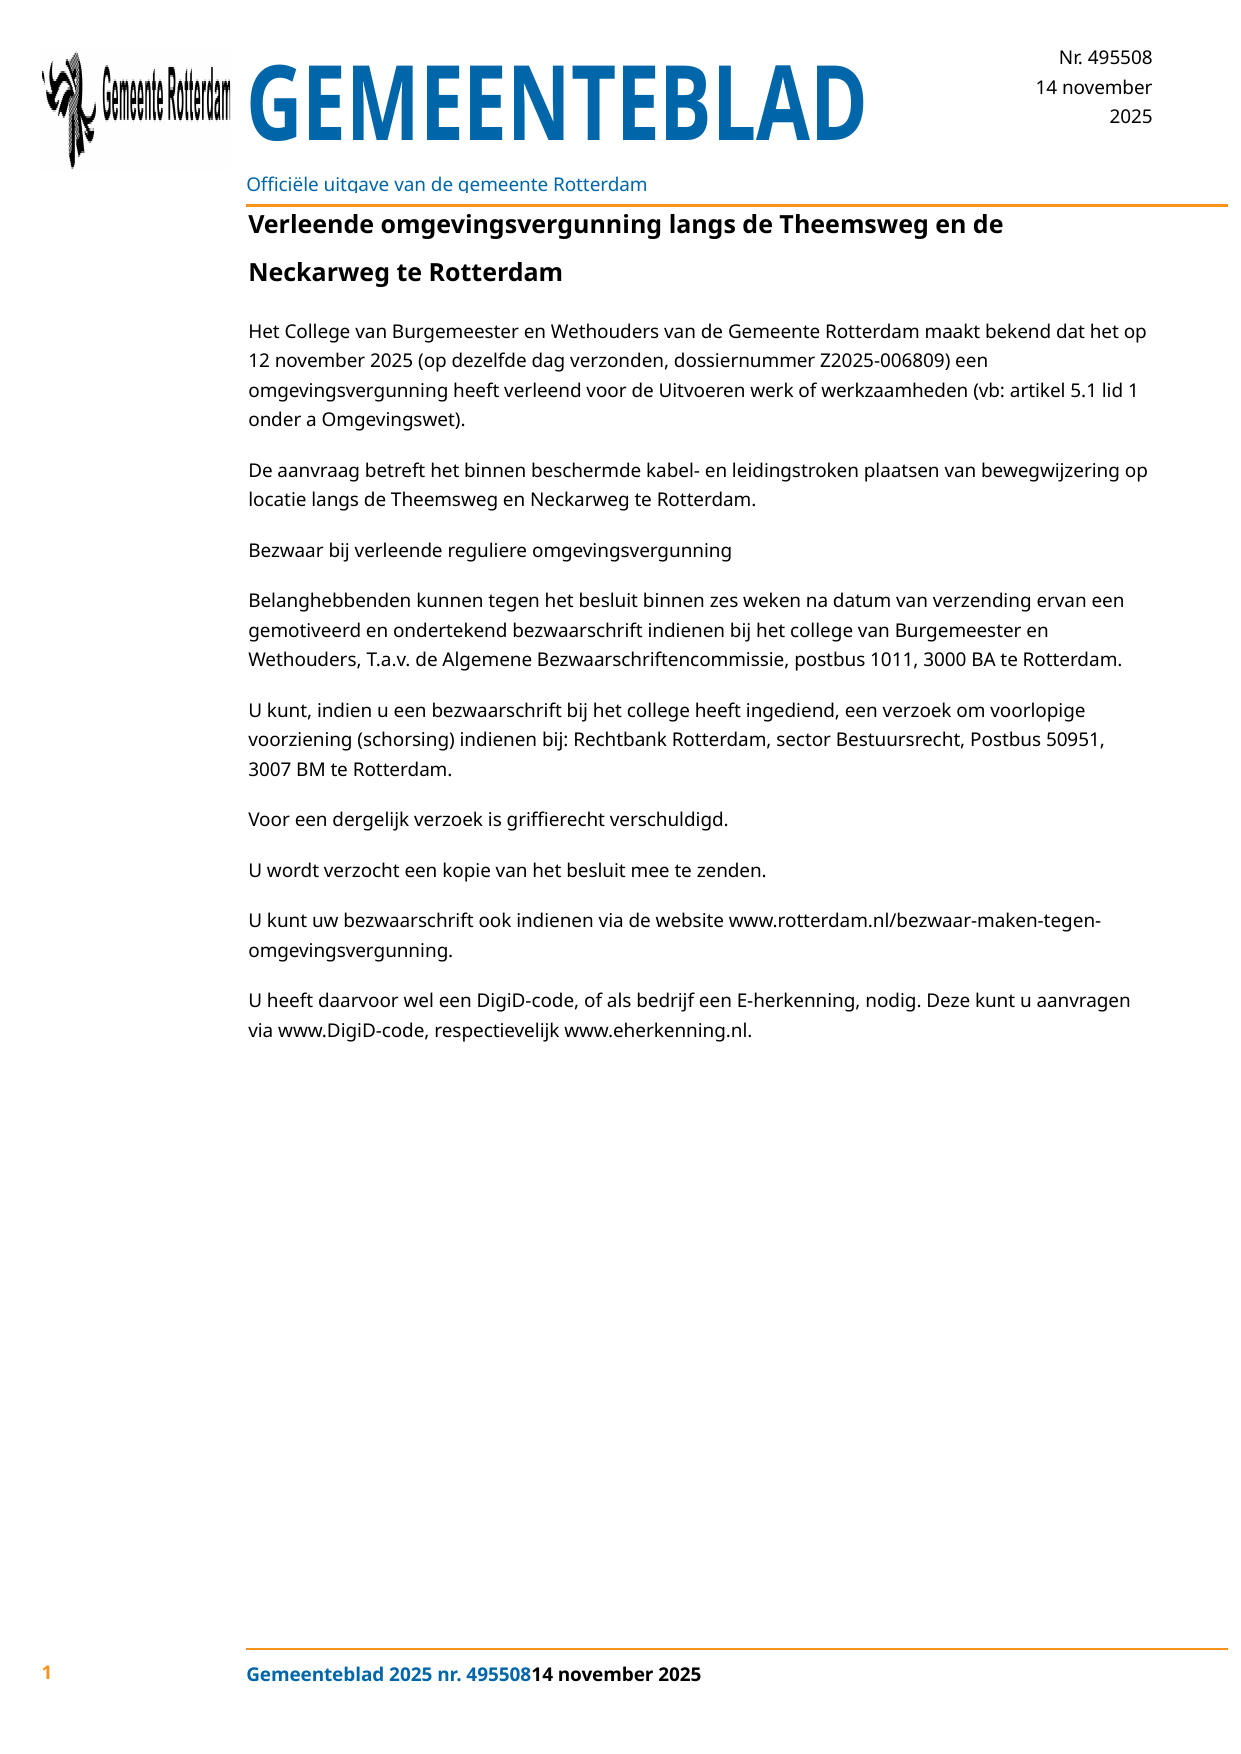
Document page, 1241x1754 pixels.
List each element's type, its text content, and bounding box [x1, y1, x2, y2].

text Verleende omgevingsvergunning langs de Theemsweg en de Neckarweg te Rotterdam [248, 207, 1152, 288]
text U heeft daarvoor wel een DigiD-code, of als bedrijf een E-herkenning, nodig. Deze kunt u aanvragen via www.DigiD-code, respectievelijk www.eherkenning.nl. [248, 987, 1152, 1043]
text Het College van Burgemeester en Wethouders van de Gemeente Rotterdam maakt bekend dat het op 12 november 2025 (op dezelfde dag verzonden, dossiernummer Z2025-006809) een omgevingsvergunning heeft verleend voor de Uitvoeren werk of werkzaamheden (vb: artikel 5.1 lid 1 onder a Omgevingswet). [248, 318, 1152, 432]
text Voor een dergelijk verzoek is griffierecht verschuldigd. [248, 807, 1152, 832]
text Bezwaar bij verleende reguliere omgevingsvergunning [248, 537, 1152, 563]
text De aanvraag betreft het binnen beschermde kabel- en leidingstroken plaatsen van bewegwijzering op locatie langs de Theemsweg en Neckarweg te Rotterdam. [248, 457, 1152, 512]
text U kunt, indien u een bezwaarschrift bij het college heeft ingediend, een verzoek om voorlopige voorziening (schorsing) indienen bij: Rechtbank Rotterdam, sector Bestuursrecht, Postbus 50951, 3007 BM te Rotterdam. [248, 697, 1152, 782]
text U wordt verzocht een kopie van het besluit mee te zenden. [248, 857, 1152, 883]
text Belanghebbenden kunnen tegen het besluit binnen zes weken na datum van verzending ervan een gemotiveerd en ondertekend bezwaarschrift indienen bij het college van Burgemeester en Wethouders, T.a.v. de Algemene Bezwaarschriftencommissie, postbus 1011, 3000 BA te Rotterdam. [248, 587, 1152, 672]
text U kunt uw bezwaarschrift ook indienen via de website www.rotterdam.nl/bezwaar-maken-tegen-omgevingsvergunning. [248, 907, 1152, 963]
picture [41, 47, 231, 172]
